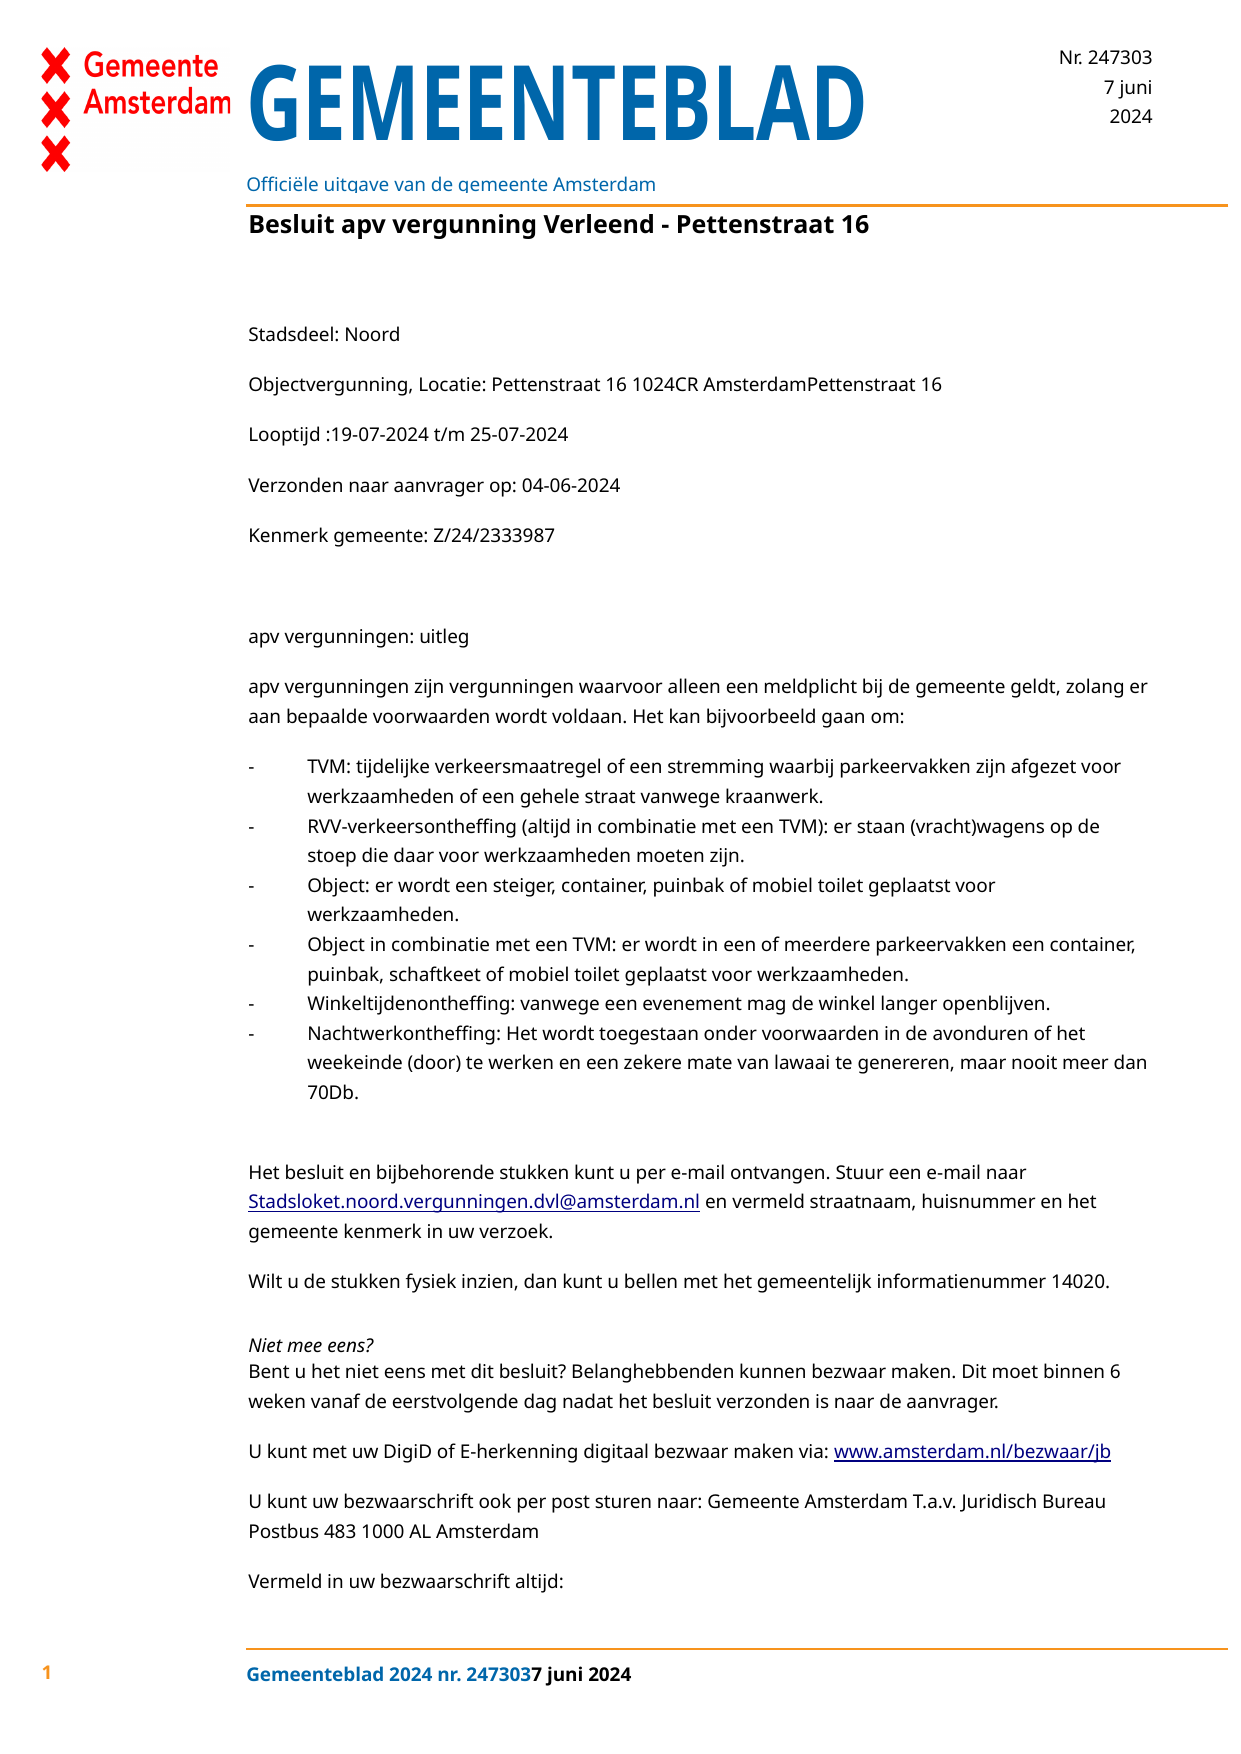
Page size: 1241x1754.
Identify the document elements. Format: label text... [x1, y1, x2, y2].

text apv vergunningen zijn vergunningen waarvoor alleen een meldplicht bij de gemeente geldt, zolang er aan bepaalde voorwaarden wordt voldaan. Het kan bijvoorbeeld gaan om: [248, 674, 1152, 729]
text Kenmerk gemeente: Z/24/2333987 [248, 522, 1152, 548]
list Object: er wordt een steiger, container, puinbak of mobiel toilet geplaatst voor werkzaamheden. [248, 872, 1152, 927]
text Het besluit en bijbehorende stukken kunt u per e-mail ontvangen. Stuur een e-mail naar Stadsloket.noord.vergunningen.dvl@amsterdam.nl en vermeld straatnaam, huisnummer en het gemeente kenmerk in uw verzoek. [248, 1159, 1152, 1244]
text Stadsdeel: Noord [248, 321, 1152, 346]
text U kunt met uw DigiD of E-herkenning digitaal bezwaar maken via: www.amsterdam.nl/bezwaar/jb [248, 1438, 1152, 1464]
text Looptijd :19-07-2024 t/m 25-07-2024 [248, 422, 1152, 447]
list Object in combinatie met een TVM: er wordt in een of meerdere parkeervakken een container, puinbak, schaftkeet of mobiel toilet geplaatst voor werkzaamheden. [248, 931, 1152, 986]
text Besluit apv vergunning Verleend - Pettenstraat 16 [248, 207, 1152, 241]
picture [41, 47, 231, 172]
list RVV-verkeersontheffing (altijd in combinatie met een TVM): er staan (vracht)wagens op de stoep die daar voor werkzaamheden moeten zijn. [248, 813, 1152, 868]
list TVM: tijdelijke verkeersmaatregel of een stremming waarbij parkeervakken zijn afgezet voor werkzaamheden of een gehele straat vanwege kraanwerk. [248, 754, 1152, 809]
list Winkeltijdenontheffing: vanwege een evenement mag de winkel langer openblijven. [248, 990, 1152, 1016]
text Niet mee eens? [248, 1333, 1152, 1358]
text Bent u het niet eens met dit besluit? Belanghebbenden kunnen bezwaar maken. Dit moet binnen 6 weken vanaf de eerstvolgende dag nadat het besluit verzonden is naar de aanvrager. [248, 1358, 1152, 1414]
list Nachtwerkontheffing: Het wordt toegestaan onder voorwaarden in de avonduren of het weekeinde (door) te werken en een zekere mate van lawaai te genereren, maar nooit meer dan 70Db. [248, 1020, 1152, 1105]
text U kunt uw bezwaarschrift ook per post sturen naar: Gemeente Amsterdam T.a.v. Juridisch Bureau Postbus 483 1000 AL Amsterdam [248, 1489, 1152, 1544]
text apv vergunningen: uitleg [248, 623, 1152, 649]
text Objectvergunning, Locatie: Pettenstraat 16 1024CR AmsterdamPettenstraat 16 [248, 371, 1152, 397]
text Wilt u de stukken fysiek inzien, dan kunt u bellen met het gemeentelijk informatienummer 14020. [248, 1269, 1152, 1294]
text Verzonden naar aanvrager op: 04-06-2024 [248, 472, 1152, 498]
text Vermeld in uw bezwaarschrift altijd: [248, 1569, 1152, 1594]
